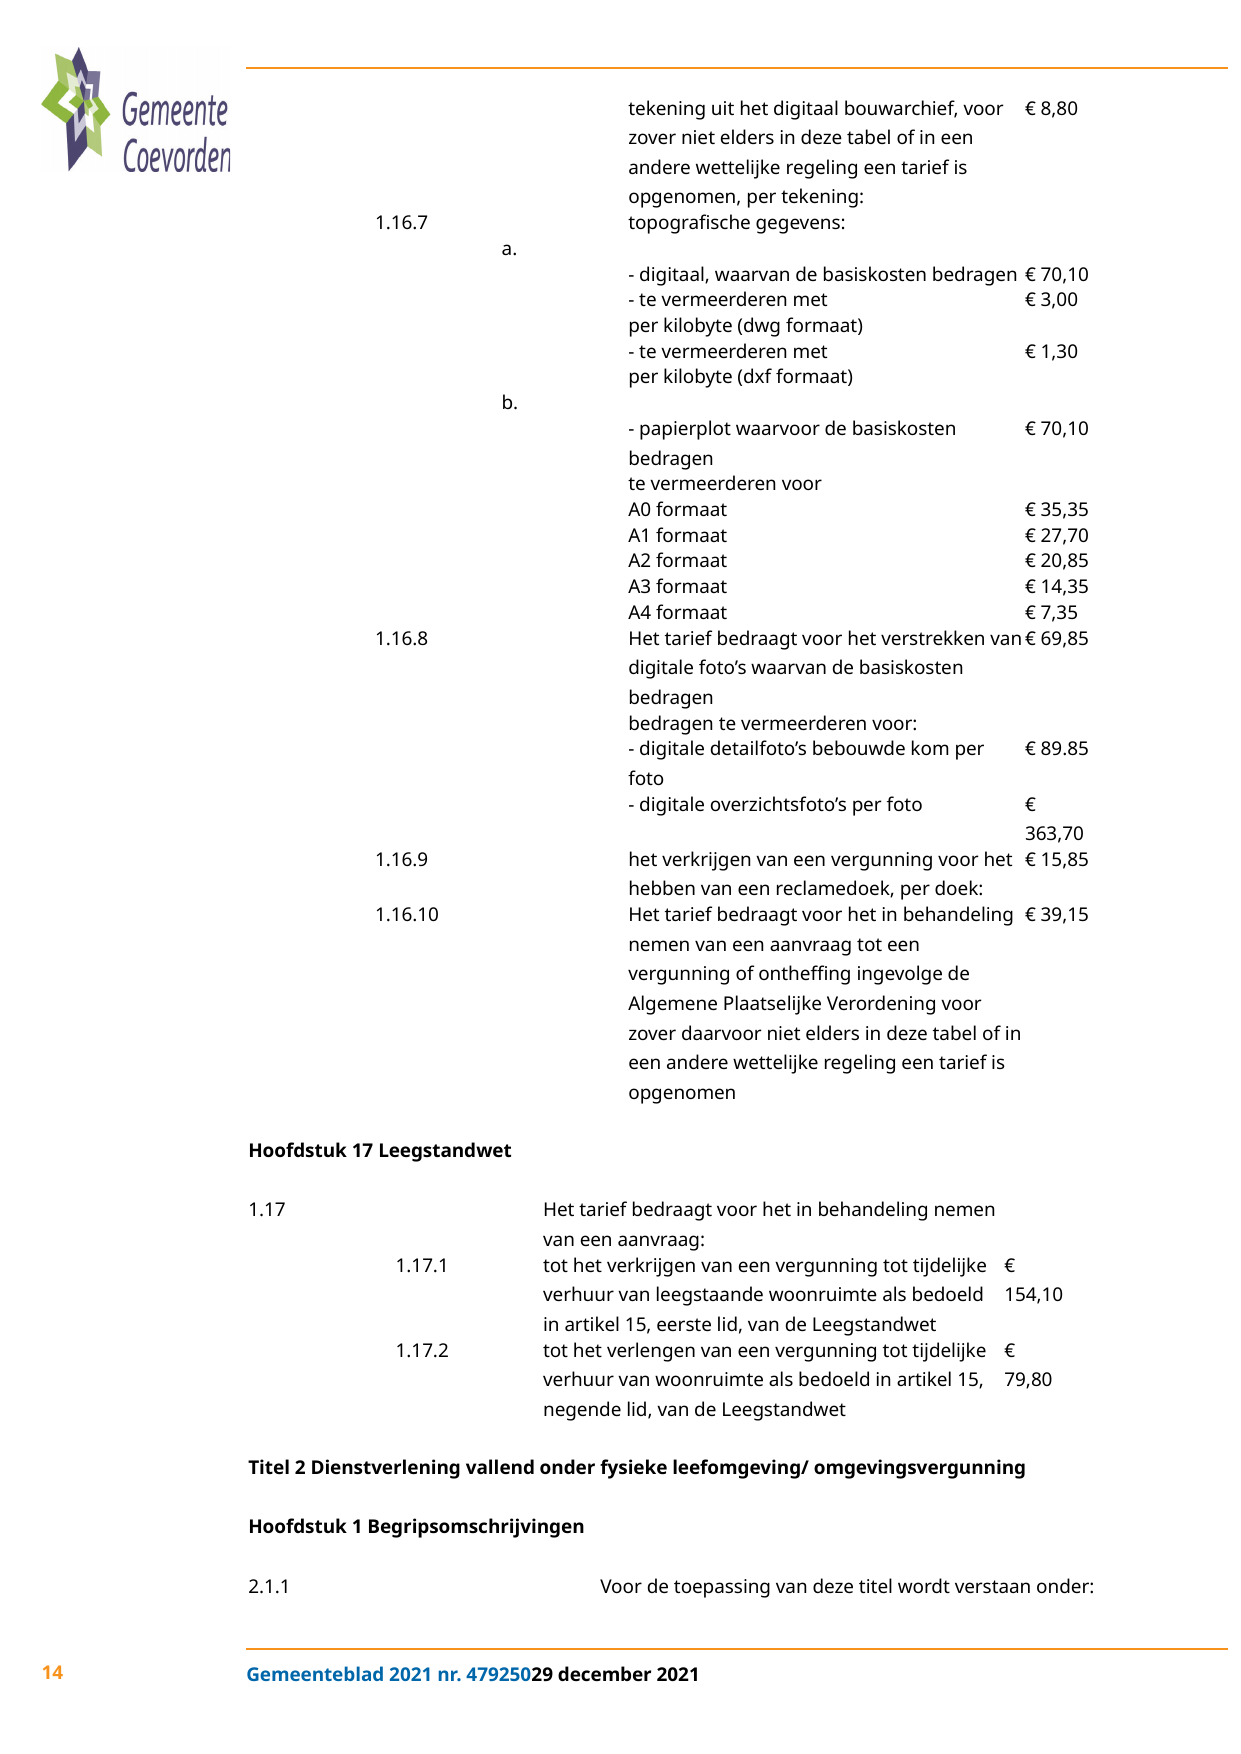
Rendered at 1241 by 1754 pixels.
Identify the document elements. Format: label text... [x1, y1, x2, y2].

table_cell [248, 338, 375, 364]
table_cell [501, 470, 628, 496]
table_cell [1025, 710, 1152, 735]
table_cell [501, 209, 628, 235]
table_cell [501, 573, 628, 599]
table_cell - te vermeerderen met [628, 286, 1025, 312]
picture [41, 47, 231, 172]
table_cell per kilobyte (dxf formaat) [628, 364, 1025, 389]
table_header Voor de toepassing van deze titel wordt verstaan onder: [600, 1573, 1152, 1599]
table_cell [1025, 470, 1152, 496]
table_cell [375, 599, 501, 625]
table_cell € 89.85 [1025, 735, 1152, 791]
table_cell € 70,10 [1025, 415, 1152, 470]
table_cell [375, 312, 501, 338]
table_header [395, 1197, 543, 1252]
table_cell [501, 261, 628, 286]
table_cell [375, 710, 501, 735]
table_cell per kilobyte (dwg formaat) [628, 312, 1025, 338]
table_cell [501, 496, 628, 522]
table_cell te vermeerderen voor [628, 470, 1025, 496]
table_cell [375, 261, 501, 286]
table_cell 1.17.2 [395, 1337, 543, 1422]
table_cell [501, 735, 628, 791]
table_cell - digitale overzichtsfoto’s per foto [628, 791, 1025, 846]
table_cell - digitale detailfoto’s bebouwde kom per foto [628, 735, 1025, 791]
table_cell [375, 522, 501, 548]
table_cell € 39,15 [1025, 901, 1152, 1104]
table_cell Het tarief bedraagt voor het in behandeling nemen van een aanvraag tot een vergunning of ontheffing ingevolge de Algemene Plaatselijke Verordening voor zover daarvoor niet elders in deze tabel of in een andere wettelijke regeling een tarief is opgenomen [628, 901, 1025, 1104]
table_cell [248, 710, 375, 735]
table_cell [248, 261, 375, 286]
table_cell [501, 710, 628, 735]
table_cell A3 formaat [628, 573, 1025, 599]
table_cell [501, 901, 628, 1104]
table_cell € 363,70 [1025, 791, 1152, 846]
table_cell [375, 791, 501, 846]
table_cell € 8,80 [1025, 95, 1152, 209]
table_cell A1 formaat [628, 522, 1025, 548]
table_cell [375, 235, 501, 261]
table_cell - digitaal, waarvan de basiskosten bedragen [628, 261, 1025, 286]
table_cell [628, 389, 1025, 415]
table_cell [248, 286, 375, 312]
table_cell € 35,35 [1025, 496, 1152, 522]
table_cell [375, 286, 501, 312]
table_cell [501, 312, 628, 338]
table_cell [248, 573, 375, 599]
table_cell € 69,85 [1025, 625, 1152, 710]
table_cell [375, 95, 501, 209]
table_cell € 20,85 [1025, 548, 1152, 573]
table_cell tot het verkrijgen van een vergunning tot tijdelijke verhuur van leegstaande woonruimte als bedoeld in artikel 15, eerste lid, van de Leegstandwet [543, 1252, 1004, 1337]
table_cell [375, 573, 501, 599]
table_cell A0 formaat [628, 496, 1025, 522]
table_cell [248, 235, 375, 261]
table_cell [501, 791, 628, 846]
table_cell [375, 470, 501, 496]
table_cell [248, 791, 375, 846]
table_cell 1.16.10 [375, 901, 501, 1104]
table_cell [501, 846, 628, 901]
table_cell € 27,70 [1025, 522, 1152, 548]
text Hoofdstuk 17 Leegstandwet [248, 1137, 1152, 1163]
table_cell € 70,10 [1025, 261, 1152, 286]
table_header 1.17 [248, 1197, 395, 1252]
text Hoofdstuk 1 Begripsomschrijvingen [248, 1514, 1152, 1539]
table_cell [248, 496, 375, 522]
table_cell 1.16.8 [375, 625, 501, 710]
table_cell 1.16.7 [375, 209, 501, 235]
table_cell b. [501, 389, 628, 415]
table_cell [248, 1337, 395, 1422]
table_cell € 15,85 [1025, 846, 1152, 901]
table_cell [501, 338, 628, 364]
table_cell € 7,35 [1025, 599, 1152, 625]
table_cell [248, 470, 375, 496]
table_cell [501, 286, 628, 312]
table_cell [248, 625, 375, 710]
table_cell [1025, 209, 1152, 235]
table_cell [501, 95, 628, 209]
table_cell [248, 548, 375, 573]
table_cell [1025, 389, 1152, 415]
table_cell [248, 312, 375, 338]
table_header [424, 1573, 600, 1599]
table_cell [501, 548, 628, 573]
table_cell [248, 415, 375, 470]
table_cell [248, 209, 375, 235]
table_header [1004, 1197, 1152, 1252]
table_cell [375, 415, 501, 470]
table_cell [501, 599, 628, 625]
table_cell topografische gegevens: [628, 209, 1025, 235]
table_cell A4 formaat [628, 599, 1025, 625]
table_cell [248, 901, 375, 1104]
table_header 2.1.1 [248, 1573, 424, 1599]
table_cell bedragen te vermeerderen voor: [628, 710, 1025, 735]
table_cell [375, 364, 501, 389]
table_cell [375, 548, 501, 573]
table_cell [1025, 364, 1152, 389]
table_cell - papierplot waarvoor de basiskosten bedragen [628, 415, 1025, 470]
table_cell tot het verlengen van een vergunning tot tijdelijke verhuur van woonruimte als bedoeld in artikel 15, negende lid, van de Leegstandwet [543, 1337, 1004, 1422]
table_cell € 154,10 [1004, 1252, 1152, 1337]
table_cell [248, 599, 375, 625]
table_cell tekening uit het digitaal bouwarchief, voor zover niet elders in deze tabel of in een andere wettelijke regeling een tarief is opgenomen, per tekening: [628, 95, 1025, 209]
table_cell [248, 95, 375, 209]
table_cell [248, 364, 375, 389]
table_cell 1.17.1 [395, 1252, 543, 1337]
table_cell € 14,35 [1025, 573, 1152, 599]
table_cell [248, 1252, 395, 1337]
table_cell [375, 338, 501, 364]
table_cell A2 formaat [628, 548, 1025, 573]
table_cell [375, 735, 501, 791]
table_cell [375, 389, 501, 415]
table_cell € 3,00 [1025, 286, 1152, 312]
table_header Het tarief bedraagt voor het in behandeling nemen van een aanvraag: [543, 1197, 1004, 1252]
table_cell [248, 735, 375, 791]
table_cell [248, 522, 375, 548]
table_cell [248, 846, 375, 901]
table_cell [501, 415, 628, 470]
table_cell [501, 364, 628, 389]
table_cell [1025, 312, 1152, 338]
table_cell het verkrijgen van een vergunning voor het hebben van een reclamedoek, per doek: [628, 846, 1025, 901]
table_cell € 1,30 [1025, 338, 1152, 364]
table_cell [628, 235, 1025, 261]
table_cell 1.16.9 [375, 846, 501, 901]
table_cell - te vermeerderen met [628, 338, 1025, 364]
text Titel 2 Dienstverlening vallend onder fysieke leefomgeving/ omgevingsvergunning [248, 1454, 1152, 1480]
table_cell [1025, 235, 1152, 261]
table_cell [375, 496, 501, 522]
table_cell [248, 389, 375, 415]
table_cell a. [501, 235, 628, 261]
table_cell Het tarief bedraagt voor het verstrekken van digitale foto’s waarvan de basiskosten bedragen [628, 625, 1025, 710]
table_cell [501, 625, 628, 710]
table_cell € 79,80 [1004, 1337, 1152, 1422]
table_cell [501, 522, 628, 548]
